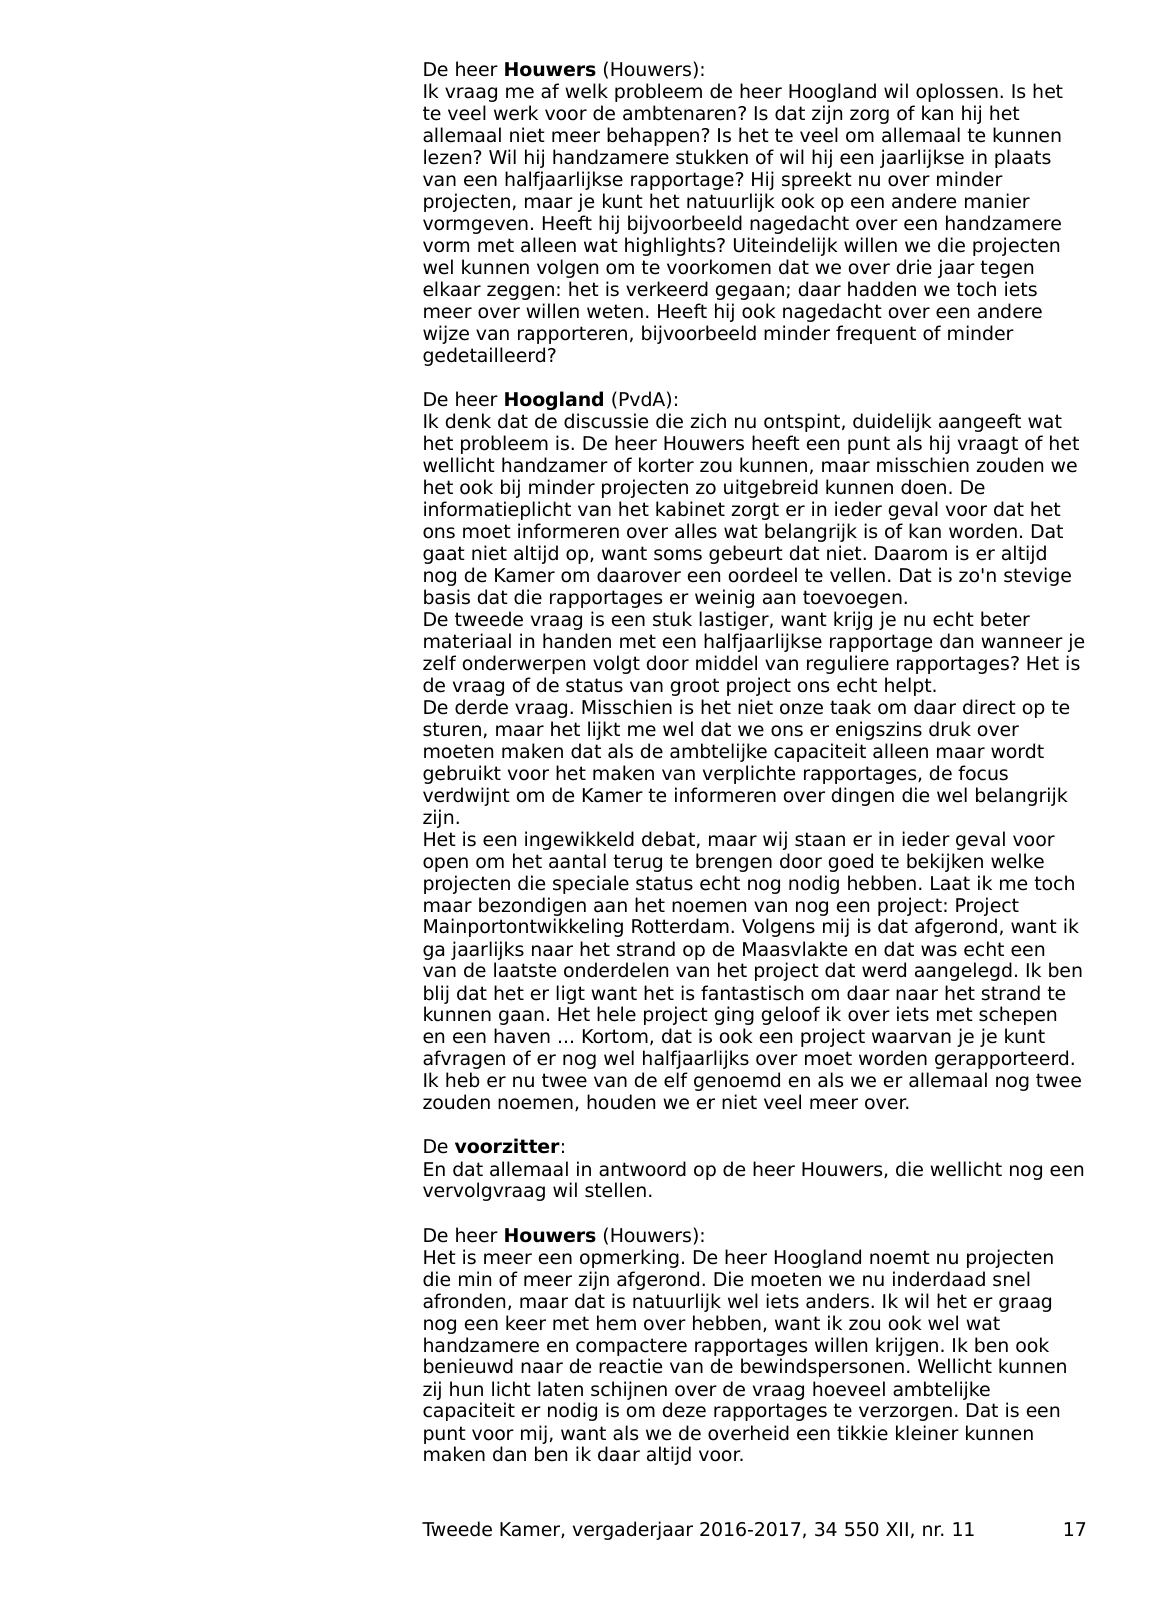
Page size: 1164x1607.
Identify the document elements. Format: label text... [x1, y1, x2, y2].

text Ik denk dat de discussie die zich nu ontspint, duidelijk aangeeft wat het probleem is. De heer Houwers heeft een punt als hij vraagt of het wellicht handzamer of korter zou kunnen, maar misschien zouden we het ook bij minder projecten zo uitgebreid kunnen doen. De informatieplicht van het kabinet zorgt er in ieder geval voor dat het ons moet informeren over alles wat belangrijk is of kan worden. Dat gaat niet altijd op, want soms gebeurt dat niet. Daarom is er altijd nog de Kamer om daarover een oordeel te vellen. Dat is zo'n stevige basis dat die rapportages er weinig aan toevoegen. [422, 411, 1087, 609]
text De tweede vraag is een stuk lastiger, want krijg je nu echt beter materiaal in handen met een halfjaarlijkse rapportage dan wanneer je zelf onderwerpen volgt door middel van reguliere rapportages? Het is de vraag of de status van groot project ons echt helpt. [422, 609, 1087, 697]
text De heer Houwers (Houwers): [422, 1224, 1087, 1247]
text Het is een ingewikkeld debat, maar wij staan er in ieder geval voor open om het aantal terug te brengen door goed te bekijken welke projecten die speciale status echt nog nodig hebben. Laat ik me toch maar bezondigen aan het noemen van nog een project: Project Mainportontwikkeling Rotterdam. Volgens mij is dat afgerond, want ik ga jaarlijks naar het strand op de Maasvlakte en dat was echt een van de laatste onderdelen van het project dat werd aangelegd. Ik ben blij dat het er ligt want het is fantastisch om daar naar het strand te kunnen gaan. Het hele project ging geloof ik over iets met schepen en een haven ... Kortom, dat is ook een project waarvan je je kunt afvragen of er nog wel halfjaarlijks over moet worden gerapporteerd. Ik heb er nu twee van de elf genoemd en als we er allemaal nog twee zouden noemen, houden we er niet veel meer over. [422, 828, 1087, 1114]
text De heer Houwers (Houwers): [422, 59, 1087, 81]
text Ik vraag me af welk probleem de heer Hoogland wil oplossen. Is het te veel werk voor de ambtenaren? Is dat zijn zorg of kan hij het allemaal niet meer behappen? Is het te veel om allemaal te kunnen lezen? Wil hij handzamere stukken of wil hij een jaarlijkse in plaats van een halfjaarlijkse rapportage? Hij spreekt nu over minder projecten, maar je kunt het natuurlijk ook op een andere manier vormgeven. Heeft hij bijvoorbeeld nagedacht over een handzamere vorm met alleen wat highlights? Uiteindelijk willen we die projecten wel kunnen volgen om te voorkomen dat we over drie jaar tegen elkaar zeggen: het is verkeerd gegaan; daar hadden we toch iets meer over willen weten. Heeft hij ook nagedacht over een andere wijze van rapporteren, bijvoorbeeld minder frequent of minder gedetailleerd? [422, 81, 1087, 367]
text Het is meer een opmerking. De heer Hoogland noemt nu projecten die min of meer zijn afgerond. Die moeten we nu inderdaad snel afronden, maar dat is natuurlijk wel iets anders. Ik wil het er graag nog een keer met hem over hebben, want ik zou ook wel wat handzamere en compactere rapportages willen krijgen. Ik ben ook benieuwd naar de reactie van de bewindspersonen. Wellicht kunnen zij hun licht laten schijnen over de vraag hoeveel ambtelijke capaciteit er nodig is om deze rapportages te verzorgen. Dat is een punt voor mij, want als we de overheid een tikkie kleiner kunnen maken dan ben ik daar altijd voor. [422, 1247, 1087, 1466]
text En dat allemaal in antwoord op de heer Houwers, die wellicht nog een vervolgvraag wil stellen. [422, 1158, 1087, 1202]
text De voorzitter: [422, 1136, 1087, 1158]
text De heer Hoogland (PvdA): [422, 389, 1087, 411]
text De derde vraag. Misschien is het niet onze taak om daar direct op te sturen, maar het lijkt me wel dat we ons er enigszins druk over moeten maken dat als de ambtelijke capaciteit alleen maar wordt gebruikt voor het maken van verplichte rapportages, de focus verdwijnt om de Kamer te informeren over dingen die wel belangrijk zijn. [422, 697, 1087, 828]
